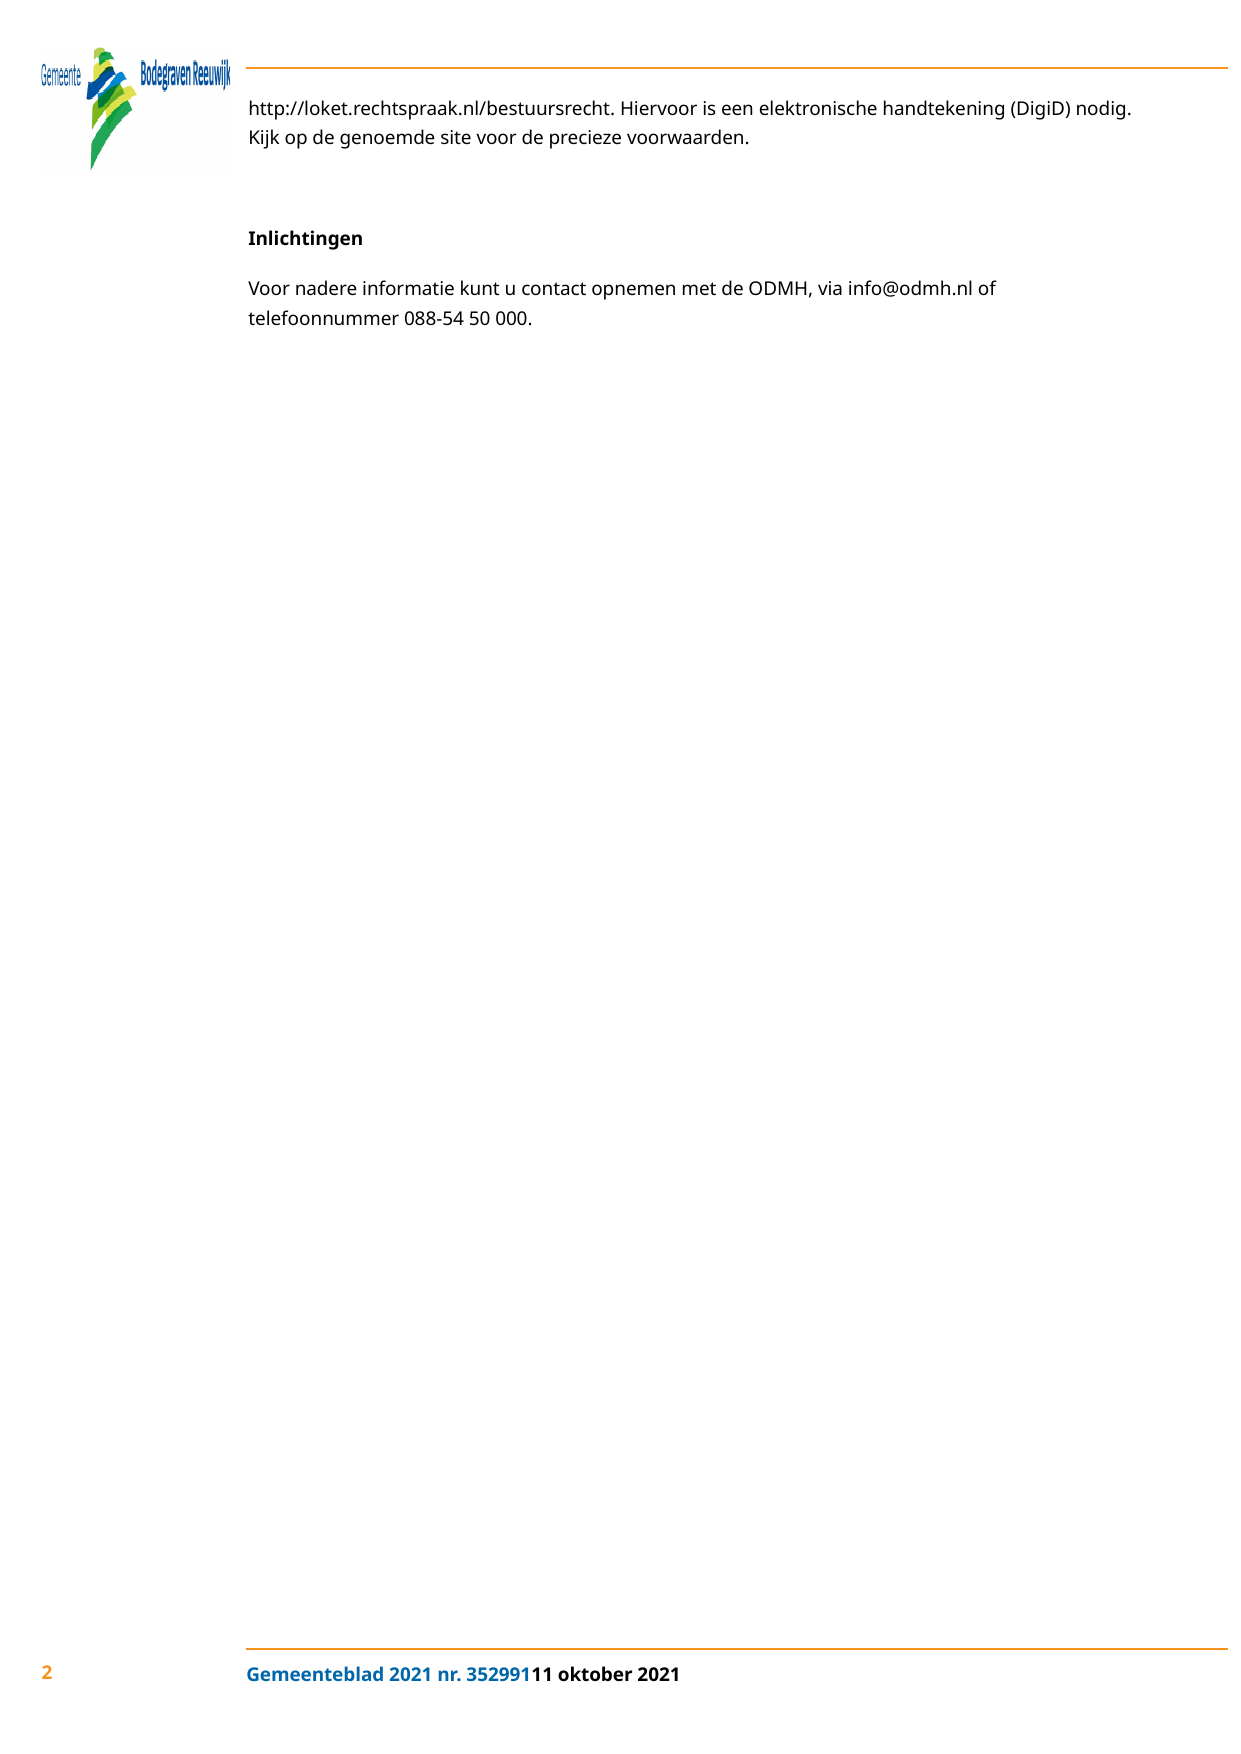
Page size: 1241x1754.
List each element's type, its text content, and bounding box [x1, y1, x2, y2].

picture [41, 47, 231, 172]
text Inlichtingen [248, 225, 1152, 251]
text http://loket.rechtspraak.nl/bestuursrecht. Hiervoor is een elektronische handtekening (DigiD) nodig. Kijk op de genoemde site voor de precieze voorwaarden. [248, 95, 1152, 150]
text Voor nadere informatie kunt u contact opnemen met de ODMH, via info@odmh.nl of telefoonnummer 088-54 50 000. [248, 276, 1152, 331]
